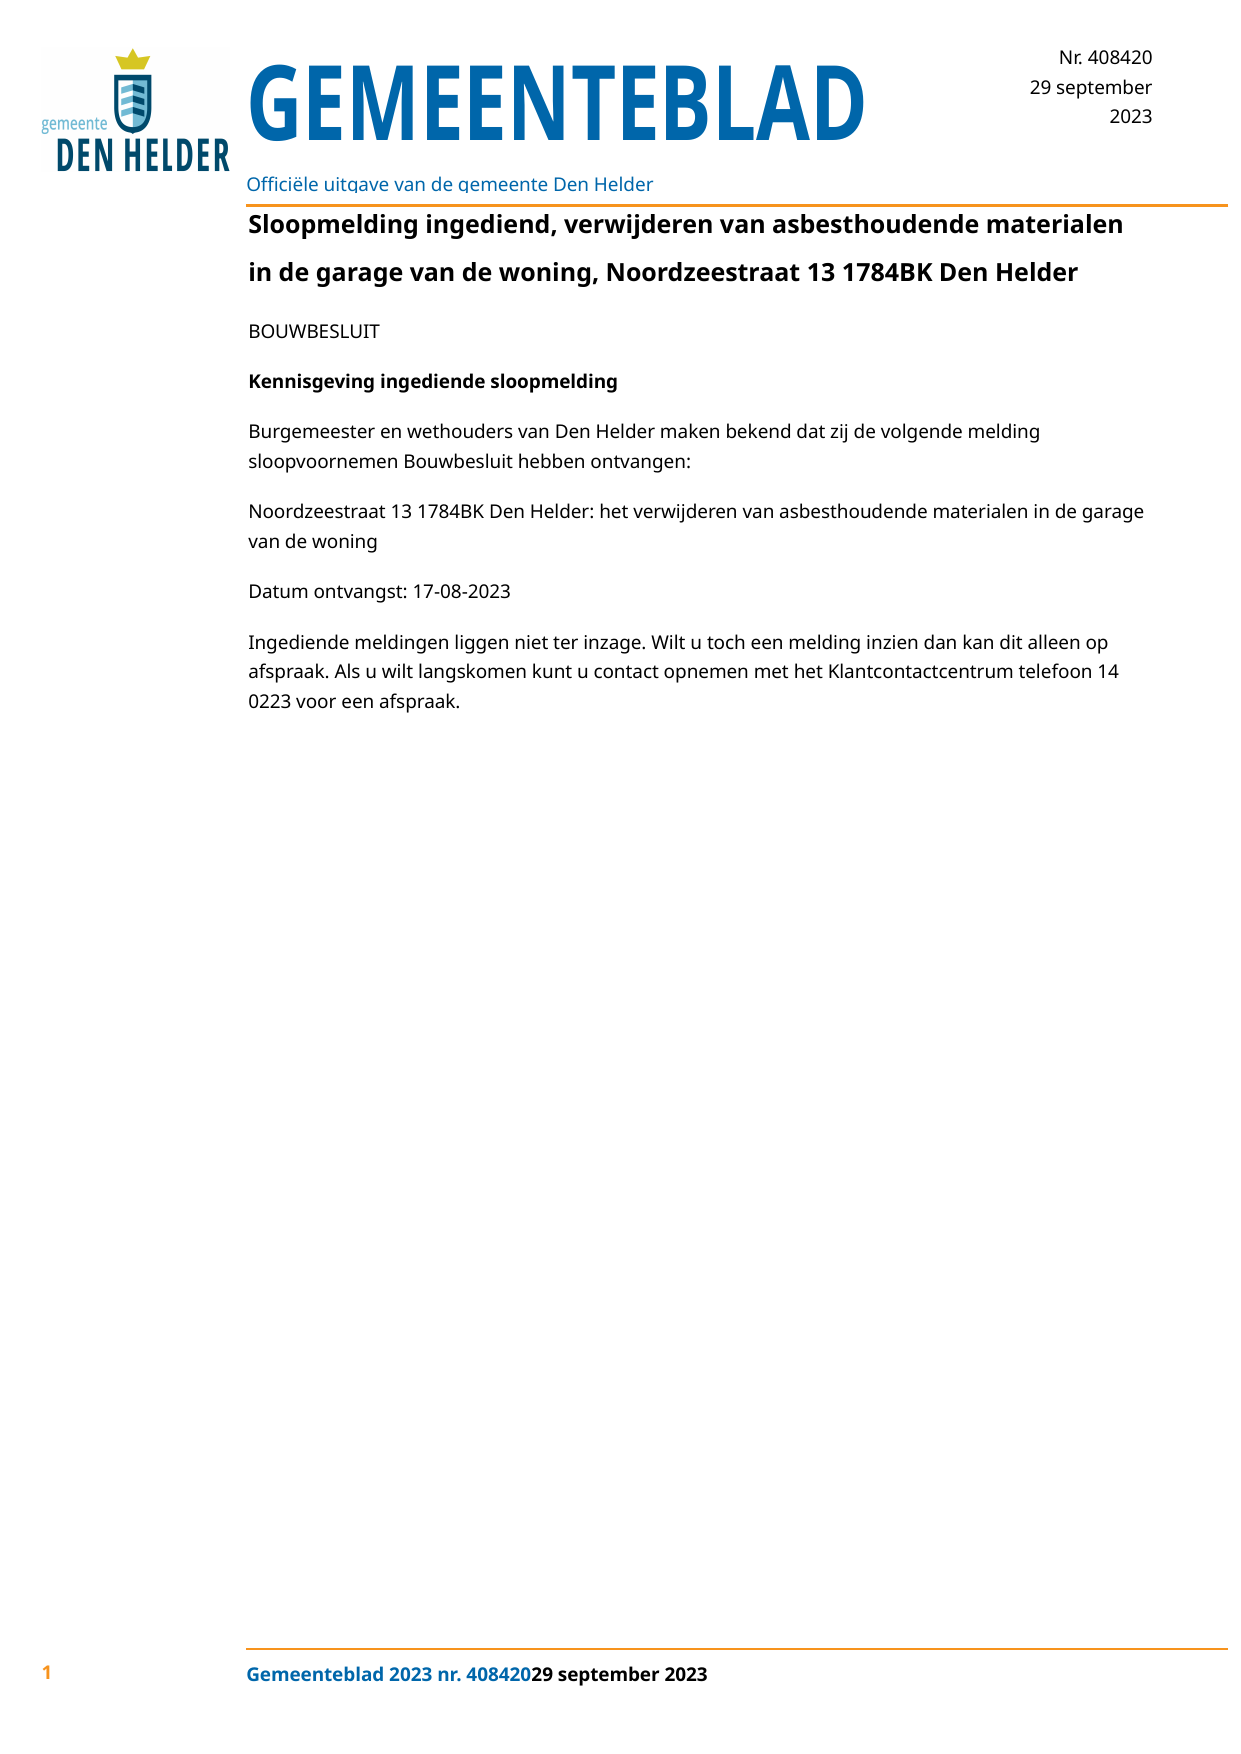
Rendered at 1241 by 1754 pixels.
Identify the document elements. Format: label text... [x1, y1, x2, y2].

text Noordzeestraat 13 1784BK Den Helder: het verwijderen van asbesthoudende materialen in de garage van de woning [248, 499, 1152, 554]
picture [182, 144, 187, 165]
picture [100, 154, 106, 172]
picture [63, 144, 68, 165]
text Burgemeester en wethouders van Den Helder maken bekend dat zij de volgende melding sloopvoornemen Bouwbesluit hebben ontvangen: [248, 419, 1152, 474]
picture [130, 157, 135, 172]
text Ingediende meldingen liggen niet ter inzage. Wilt u toch een melding inzien dan kan dit alleen op afspraak. Als u wilt langskomen kunt u contact opnemen met het Klantcontactcentrum telefoon 14 0223 voor een afspraak. [248, 629, 1152, 714]
text Datum ontvangst: 17-08-2023 [248, 579, 1152, 604]
text Kennisgeving ingediende sloopmelding [248, 368, 1152, 394]
text BOUWBESLUIT [248, 318, 1152, 344]
picture [220, 160, 224, 172]
text Sloopmelding ingediend, verwijderen van asbesthoudende materialen in de garage van de woning, Noordzeestraat 13 1784BK Den Helder [248, 207, 1152, 288]
picture [41, 47, 231, 172]
